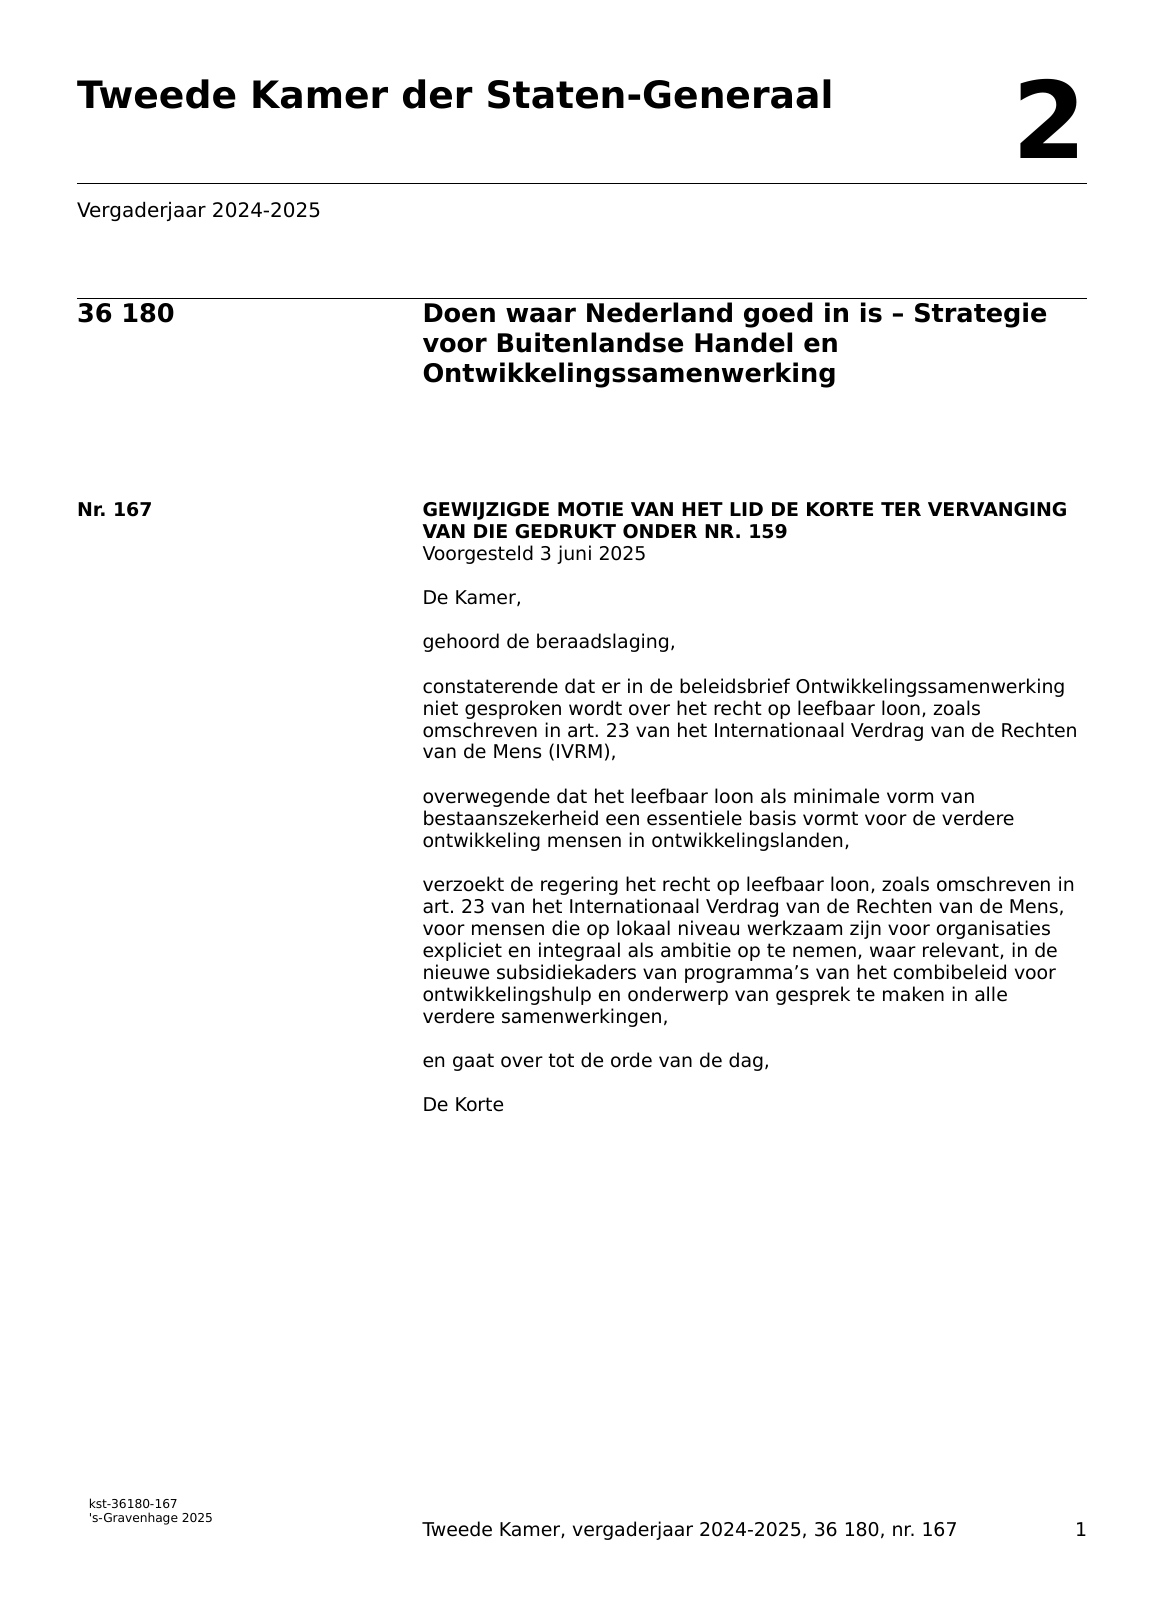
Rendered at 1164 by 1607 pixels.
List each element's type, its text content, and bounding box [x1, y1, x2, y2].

text 's-Gravenhage 2025 [88, 1511, 323, 1525]
text verzoekt de regering het recht op leefbaar loon, zoals omschreven in art. 23 van het Internationaal Verdrag van de Rechten van de Mens, voor mensen die op lokaal niveau werkzaam zijn voor organisaties expliciet en integraal als ambitie op te nemen, waar relevant, in de nieuwe subsidiekaders van programma’s van het combibeleid voor ontwikkelingshulp en onderwerp van gesprek te maken in alle verdere samenwerkingen, [422, 874, 1087, 1028]
text De Korte [422, 1094, 1087, 1116]
subtitle 36 180 Doen waar Nederland goed in is – Strategie voor Buitenlandse Handel en Ontwikkelingssamenwerking [77, 299, 1087, 388]
text en gaat over tot de orde van de dag, [422, 1050, 1087, 1072]
table_header 2 [886, 59, 1087, 183]
text constaterende dat er in de beleidsbrief Ontwikkelingssamenwerking niet gesproken wordt over het recht op leefbaar loon, zoals omschreven in art. 23 van het Internationaal Verdrag van de Rechten van de Mens (IVRM), [422, 676, 1087, 763]
table_header Tweede Kamer der Staten-Generaal [77, 59, 886, 183]
text De Kamer, [422, 587, 1087, 609]
text kst-36180-167 [88, 1497, 323, 1511]
text gehoord de beraadslaging, [422, 631, 1087, 653]
text Voorgesteld 3 juni 2025 [422, 543, 1087, 565]
table_cell Vergaderjaar 2024-2025 [77, 184, 1087, 298]
text overwegende dat het leefbaar loon als minimale vorm van bestaanszekerheid een essentiele basis vormt voor de verdere ontwikkeling mensen in ontwikkelingslanden, [422, 786, 1087, 852]
subtitle Nr. 167 GEWIJZIGDE MOTIE VAN HET LID DE KORTE TER VERVANGING VAN DIE GEDRUKT ONDER NR. 159 [77, 499, 1087, 543]
